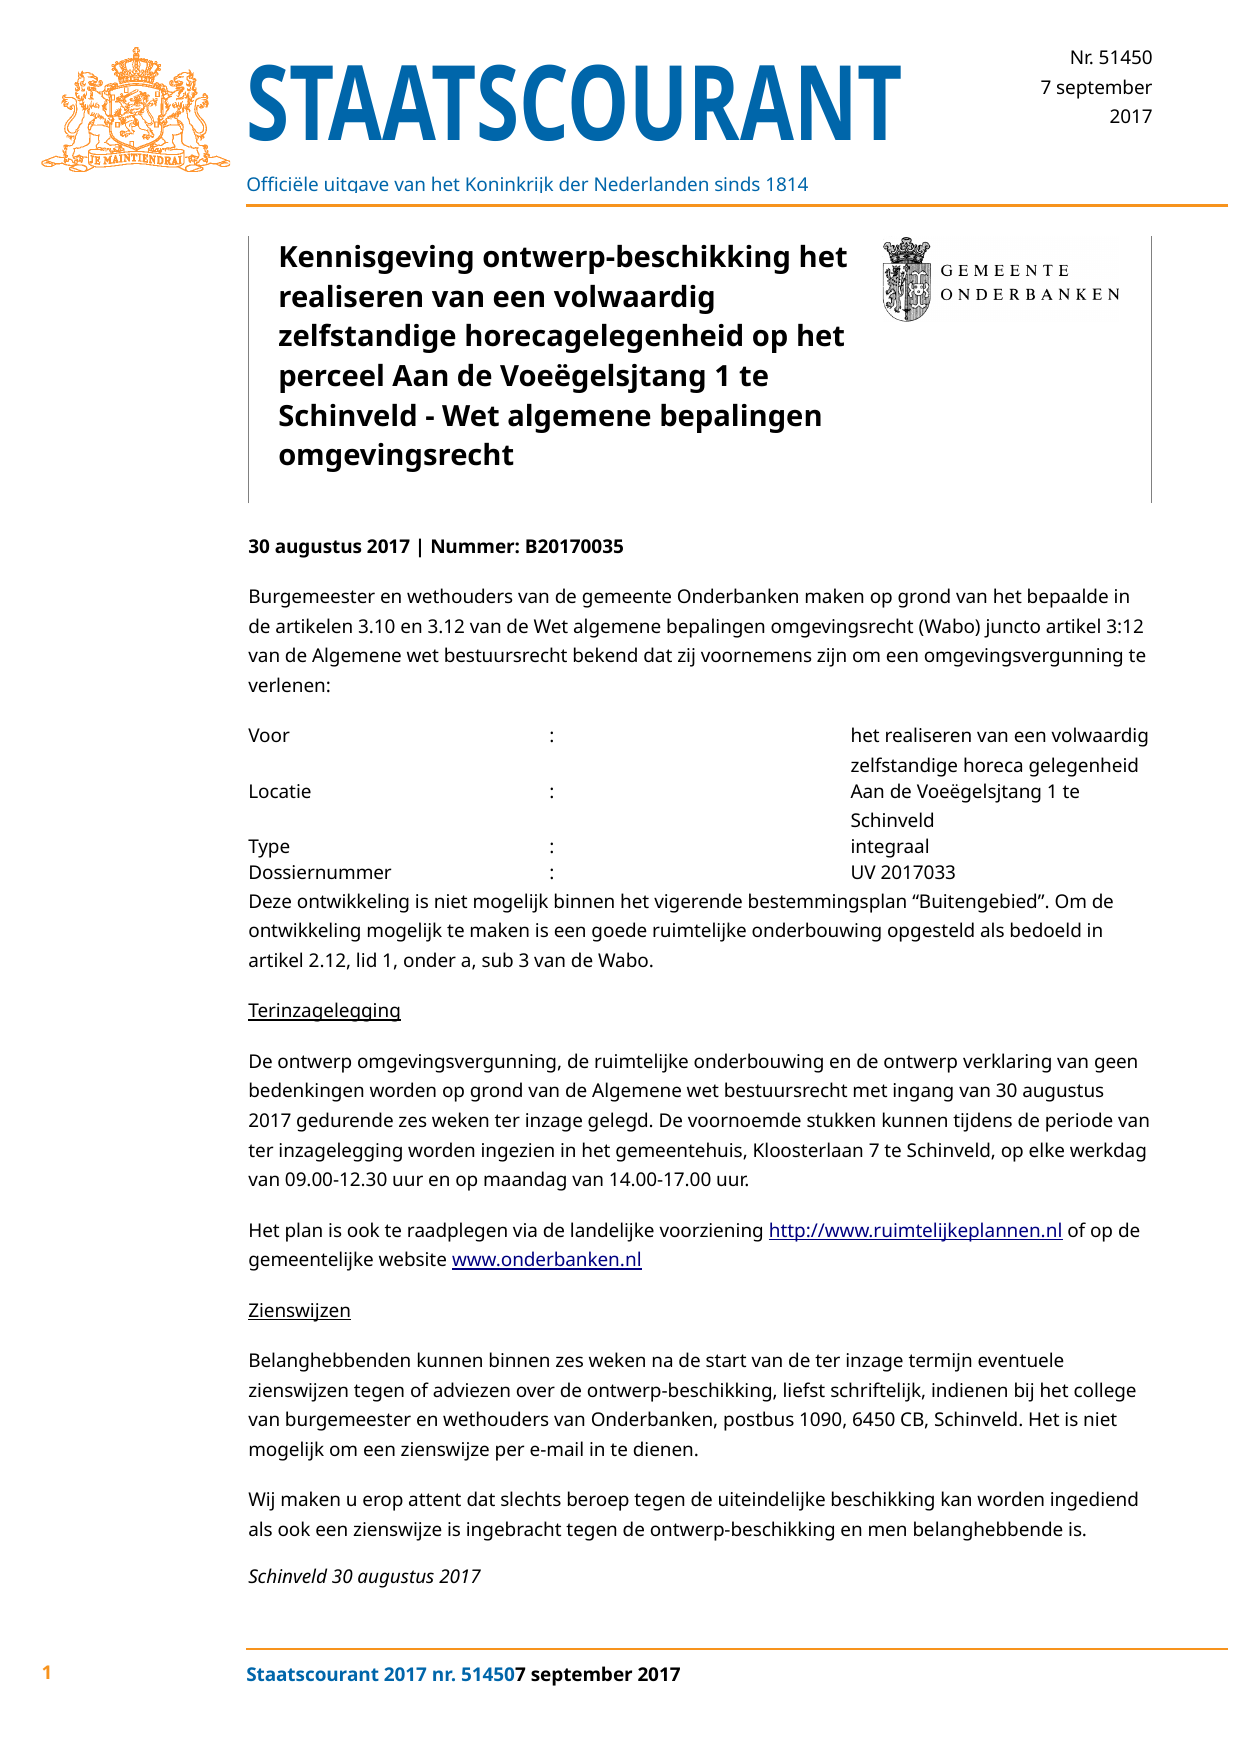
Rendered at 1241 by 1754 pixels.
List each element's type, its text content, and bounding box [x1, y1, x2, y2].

table_cell Dossiernummer [248, 859, 549, 885]
table_cell integraal [850, 833, 1152, 859]
text Schinveld 30 augustus 2017 [248, 1564, 1152, 1589]
table_cell : [549, 833, 850, 859]
table_cell : [549, 778, 850, 833]
table_cell UV 2017033 [850, 859, 1152, 885]
text De ontwerp omgevingsvergunning, de ruimtelijke onderbouwing en de ontwerp verklaring van geen bedenkingen worden op grond van de Algemene wet bestuursrecht met ingang van 30 augustus 2017 gedurende zes weken ter inzage gelegd. De voornoemde stukken kunnen tijdens de periode van ter inzagelegging worden ingezien in het gemeentehuis, Kloosterlaan 7 te Schinveld, op elke werkdag van 09.00-12.30 uur en op maandag van 14.00-17.00 uur. [248, 1048, 1152, 1192]
text Belanghebbenden kunnen binnen zes weken na de start van de ter inzage termijn eventuele zienswijzen tegen of adviezen over de ontwerp-beschikking, liefst schriftelijk, indienen bij het college van burgemeester en wethouders van Onderbanken, postbus 1090, 6450 CB, Schinveld. Het is niet mogelijk om een zienswijze per e-mail in te dienen. [248, 1347, 1152, 1462]
text Deze ontwikkeling is niet mogelijk binnen het vigerende bestemmingsplan “Buitengebied”. Om de ontwikkeling mogelijk te maken is een goede ruimtelijke onderbouwing opgesteld als bedoeld in artikel 2.12, lid 1, onder a, sub 3 van de Wabo. [248, 888, 1152, 973]
table_cell Aan de Voeëgelsjtang 1 te Schinveld [850, 778, 1152, 833]
table_header het realiseren van een volwaardig zelfstandige horeca gelegenheid [850, 723, 1152, 778]
text Terinzagelegging [248, 998, 1152, 1023]
table_header : [549, 723, 850, 778]
table_header Voor [248, 723, 549, 778]
picture [882, 236, 1119, 322]
text Wij maken u erop attent dat slechts beroep tegen de uiteindelijke beschikking kan worden ingediend als ook een zienswijze is ingebracht tegen de ontwerp-beschikking en men belanghebbende is. [248, 1486, 1152, 1542]
text Burgemeester en wethouders van de gemeente Onderbanken maken op grond van het bepaalde in de artikelen 3.10 en 3.12 van de Wet algemene bepalingen omgevingsrecht (Wabo) juncto artikel 3:12 van de Algemene wet bestuursrecht bekend dat zij voornemens zijn om een omgevingsvergunning te verlenen: [248, 583, 1152, 698]
text 30 augustus 2017 | Nummer: B20170035 [248, 533, 1152, 559]
text Zienswijzen [248, 1297, 1152, 1322]
table_cell : [549, 859, 850, 885]
table_cell Locatie [248, 778, 549, 833]
table_header [850, 236, 1151, 503]
text Het plan is ook te raadplegen via de landelijke voorziening http://www.ruimtelijkeplannen.nl of op de gemeentelijke website www.onderbanken.nl [248, 1217, 1152, 1272]
table_cell Type [248, 833, 549, 859]
picture [41, 47, 231, 172]
table_header Kennisgeving ontwerp-beschikking het realiseren van een volwaardig zelfstandige horecagelegenheid op het perceel Aan de Voeëgelsjtang 1 te Schinveld - Wet algemene bepalingen omgevingsrecht [249, 236, 850, 503]
